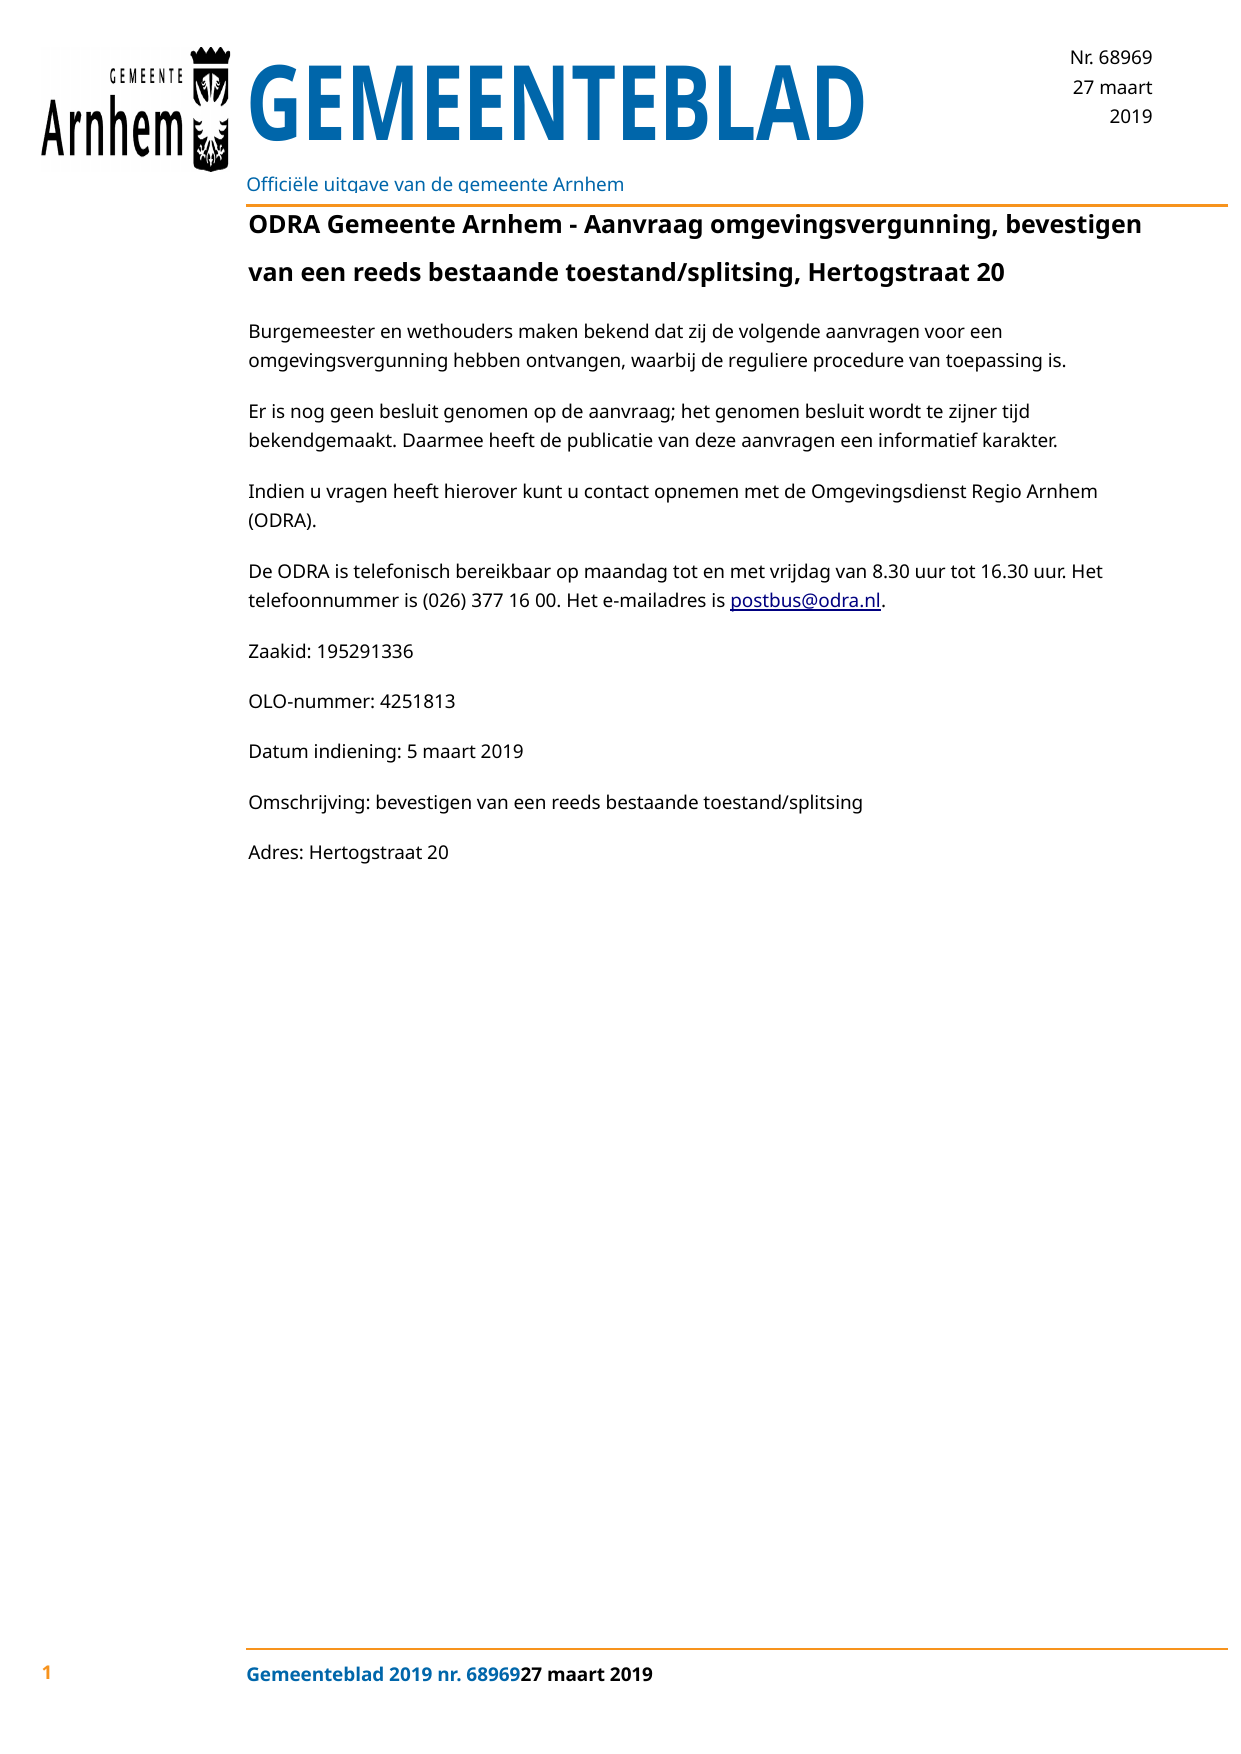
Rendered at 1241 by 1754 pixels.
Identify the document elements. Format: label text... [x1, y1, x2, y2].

text OLO-nummer: 4251813 [248, 688, 1152, 714]
text De ODRA is telefonisch bereikbaar op maandag tot en met vrijdag van 8.30 uur tot 16.30 uur. Het telefoonnummer is (026) 377 16 00. Het e-mailadres is postbus@odra.nl. [248, 558, 1152, 613]
text Datum indiening: 5 maart 2019 [248, 739, 1152, 764]
text Indien u vragen heeft hierover kunt u contact opnemen met de Omgevingsdienst Regio Arnhem (ODRA). [248, 478, 1152, 533]
text Zaakid: 195291336 [248, 638, 1152, 664]
picture [41, 47, 231, 172]
text Adres: Hertogstraat 20 [248, 839, 1152, 865]
text Er is nog geen besluit genomen op de aanvraag; het genomen besluit wordt te zijner tijd bekendgemaakt. Daarmee heeft de publicatie van deze aanvragen een informatief karakter. [248, 398, 1152, 453]
text Omschrijving: bevestigen van een reeds bestaande toestand/splitsing [248, 789, 1152, 815]
text ODRA Gemeente Arnhem - Aanvraag omgevingsvergunning, bevestigen van een reeds bestaande toestand/splitsing, Hertogstraat 20 [248, 207, 1152, 288]
text Burgemeester en wethouders maken bekend dat zij de volgende aanvragen voor een omgevingsvergunning hebben ontvangen, waarbij de reguliere procedure van toepassing is. [248, 318, 1152, 373]
